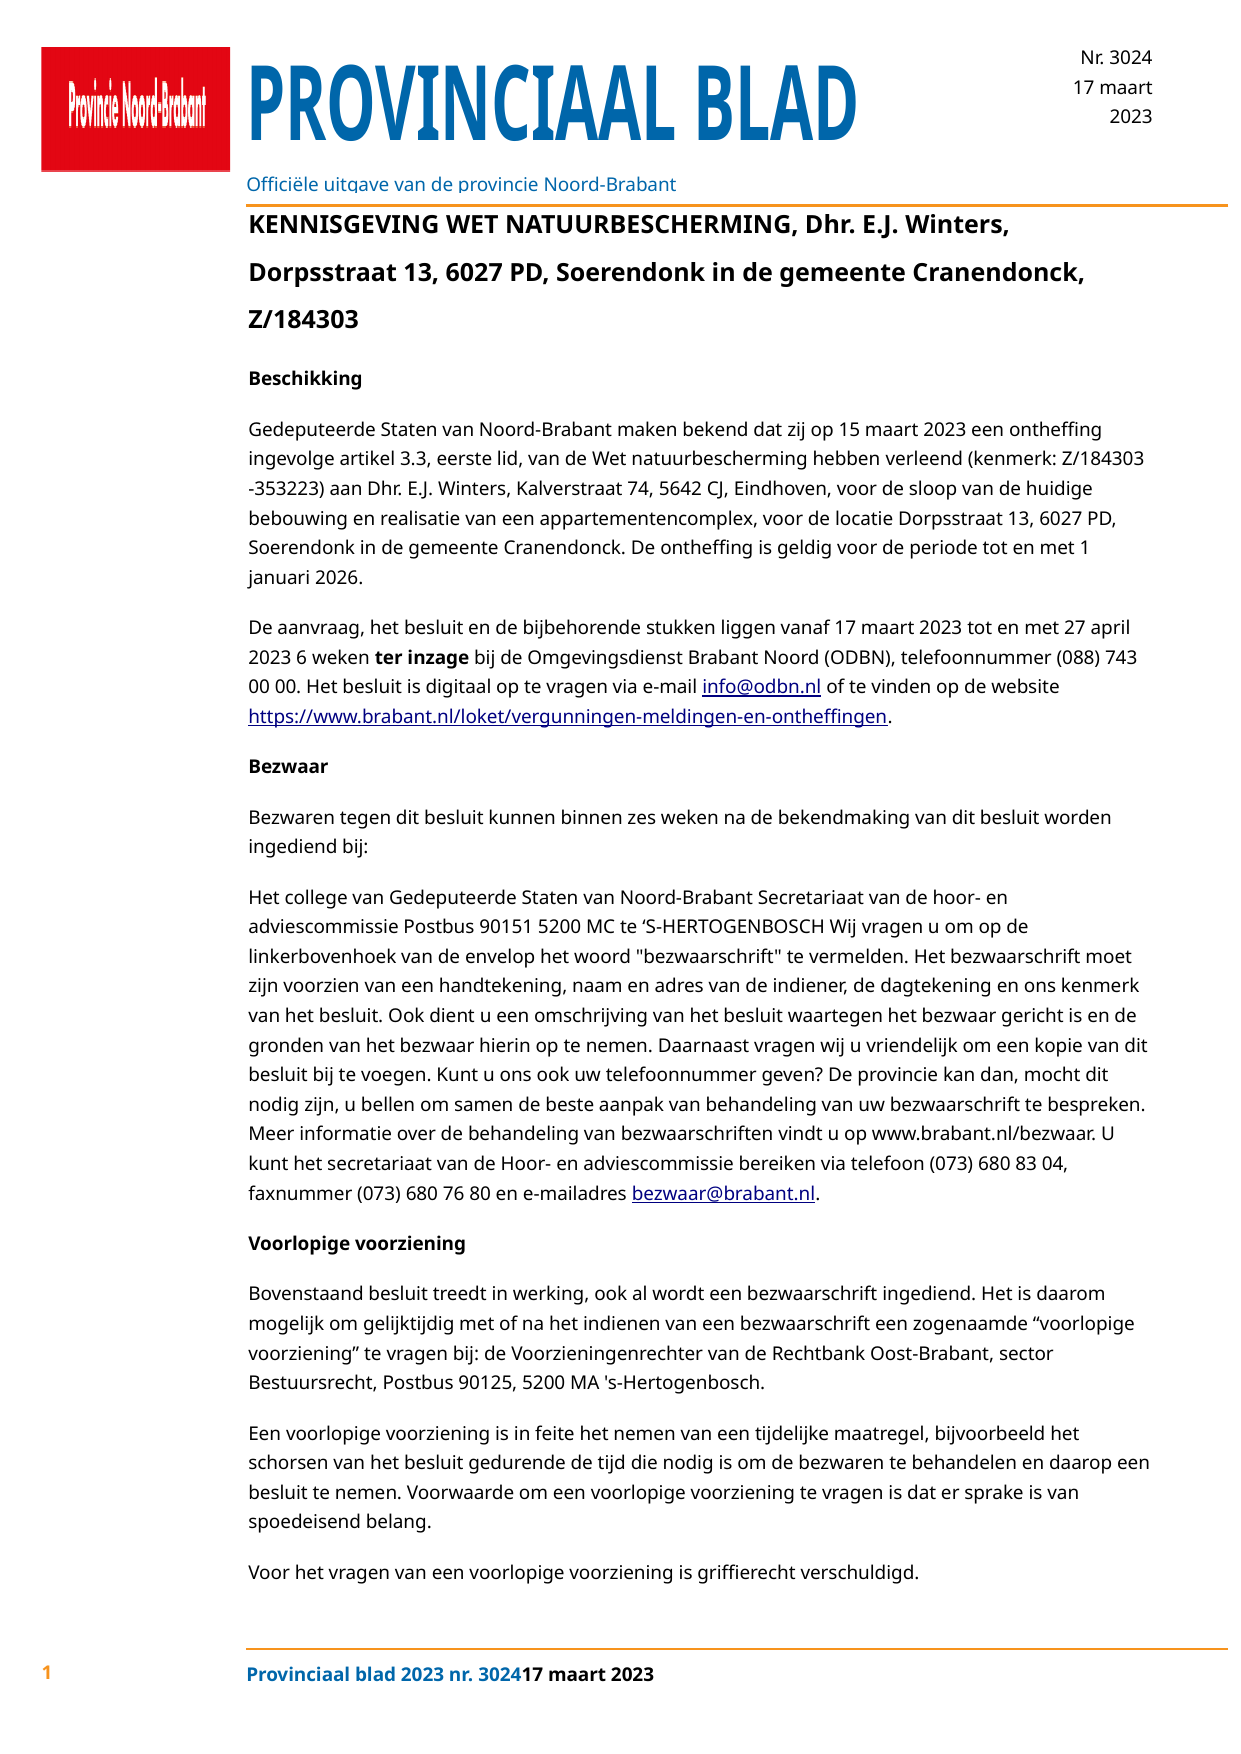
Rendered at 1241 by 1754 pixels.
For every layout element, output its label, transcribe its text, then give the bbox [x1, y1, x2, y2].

text Voorlopige voorziening [248, 1230, 1152, 1256]
text De aanvraag, het besluit en de bijbehorende stukken liggen vanaf 17 maart 2023 tot en met 27 april 2023 6 weken ter inzage bij de Omgevingsdienst Brabant Noord (ODBN), telefoonnummer (088) 743 00 00. Het besluit is digitaal op te vragen via e-mail info@odbn.nl of te vinden op de website https://www.brabant.nl/loket/vergunningen-meldingen-en-ontheffingen. [248, 614, 1152, 729]
text Voor het vragen van een voorlopige voorziening is griffierecht verschuldigd. [248, 1559, 1152, 1584]
text Een voorlopige voorziening is in feite het nemen van een tijdelijke maatregel, bijvoorbeeld het schorsen van het besluit gedurende de tijd die nodig is om de bezwaren te behandelen en daarop een besluit te nemen. Voorwaarde om een voorlopige voorziening te vragen is dat er sprake is van spoedeisend belang. [248, 1420, 1152, 1534]
text Het college van Gedeputeerde Staten van Noord-Brabant Secretariaat van de hoor- en adviescommissie Postbus 90151 5200 MC te ‘S‑HERTOGENBOSCH Wij vragen u om op de linkerbovenhoek van de envelop het woord "bezwaarschrift" te vermelden. Het bezwaarschrift moet zijn voorzien van een handtekening, naam en adres van de indiener, de dagtekening en ons kenmerk van het besluit. Ook dient u een omschrijving van het besluit waartegen het bezwaar gericht is en de gronden van het bezwaar hierin op te nemen. Daarnaast vragen wij u vriendelijk om een kopie van dit besluit bij te voegen. Kunt u ons ook uw telefoonnummer geven? De provincie kan dan, mocht dit nodig zijn, u bellen om samen de beste aanpak van behandeling van uw bezwaarschrift te bespreken. Meer informatie over de behandeling van bezwaarschriften vindt u op www.brabant.nl/bezwaar. U kunt het secretariaat van de Hoor- en adviescommissie bereiken via telefoon (073) 680 83 04, faxnummer (073) 680 76 80 en e-mailadres bezwaar@brabant.nl. [248, 884, 1152, 1205]
text KENNISGEVING WET NATUURBESCHERMING, Dhr. E.J. Winters, Dorpsstraat 13, 6027 PD, Soerendonk in de gemeente Cranendonck, Z/184303 [248, 207, 1152, 336]
text Bezwaren tegen dit besluit kunnen binnen zes weken na de bekendmaking van dit besluit worden ingediend bij: [248, 804, 1152, 859]
picture [41, 47, 231, 172]
text Gedeputeerde Staten van Noord-Brabant maken bekend dat zij op 15 maart 2023 een ontheffing ingevolge artikel 3.3, eerste lid, van de Wet natuurbescherming hebben verleend (kenmerk: Z/184303 -353223) aan Dhr. E.J. Winters, Kalverstraat 74, 5642 CJ, Eindhoven, voor de sloop van de huidige bebouwing en realisatie van een appartementencomplex, voor de locatie Dorpsstraat 13, 6027 PD, Soerendonk in de gemeente Cranendonck. De ontheffing is geldig voor de periode tot en met 1 januari 2026. [248, 416, 1152, 589]
text Bezwaar [248, 753, 1152, 779]
text Bovenstaand besluit treedt in werking, ook al wordt een bezwaarschrift ingediend. Het is daarom mogelijk om gelijktijdig met of na het indienen van een bezwaarschrift een zogenaamde “voorlopige voorziening” te vragen bij: de Voorzieningenrechter van de Rechtbank Oost-Brabant, sector Bestuursrecht, Postbus 90125, 5200 MA 's-Hertogenbosch. [248, 1281, 1152, 1395]
text Beschikking [248, 366, 1152, 391]
